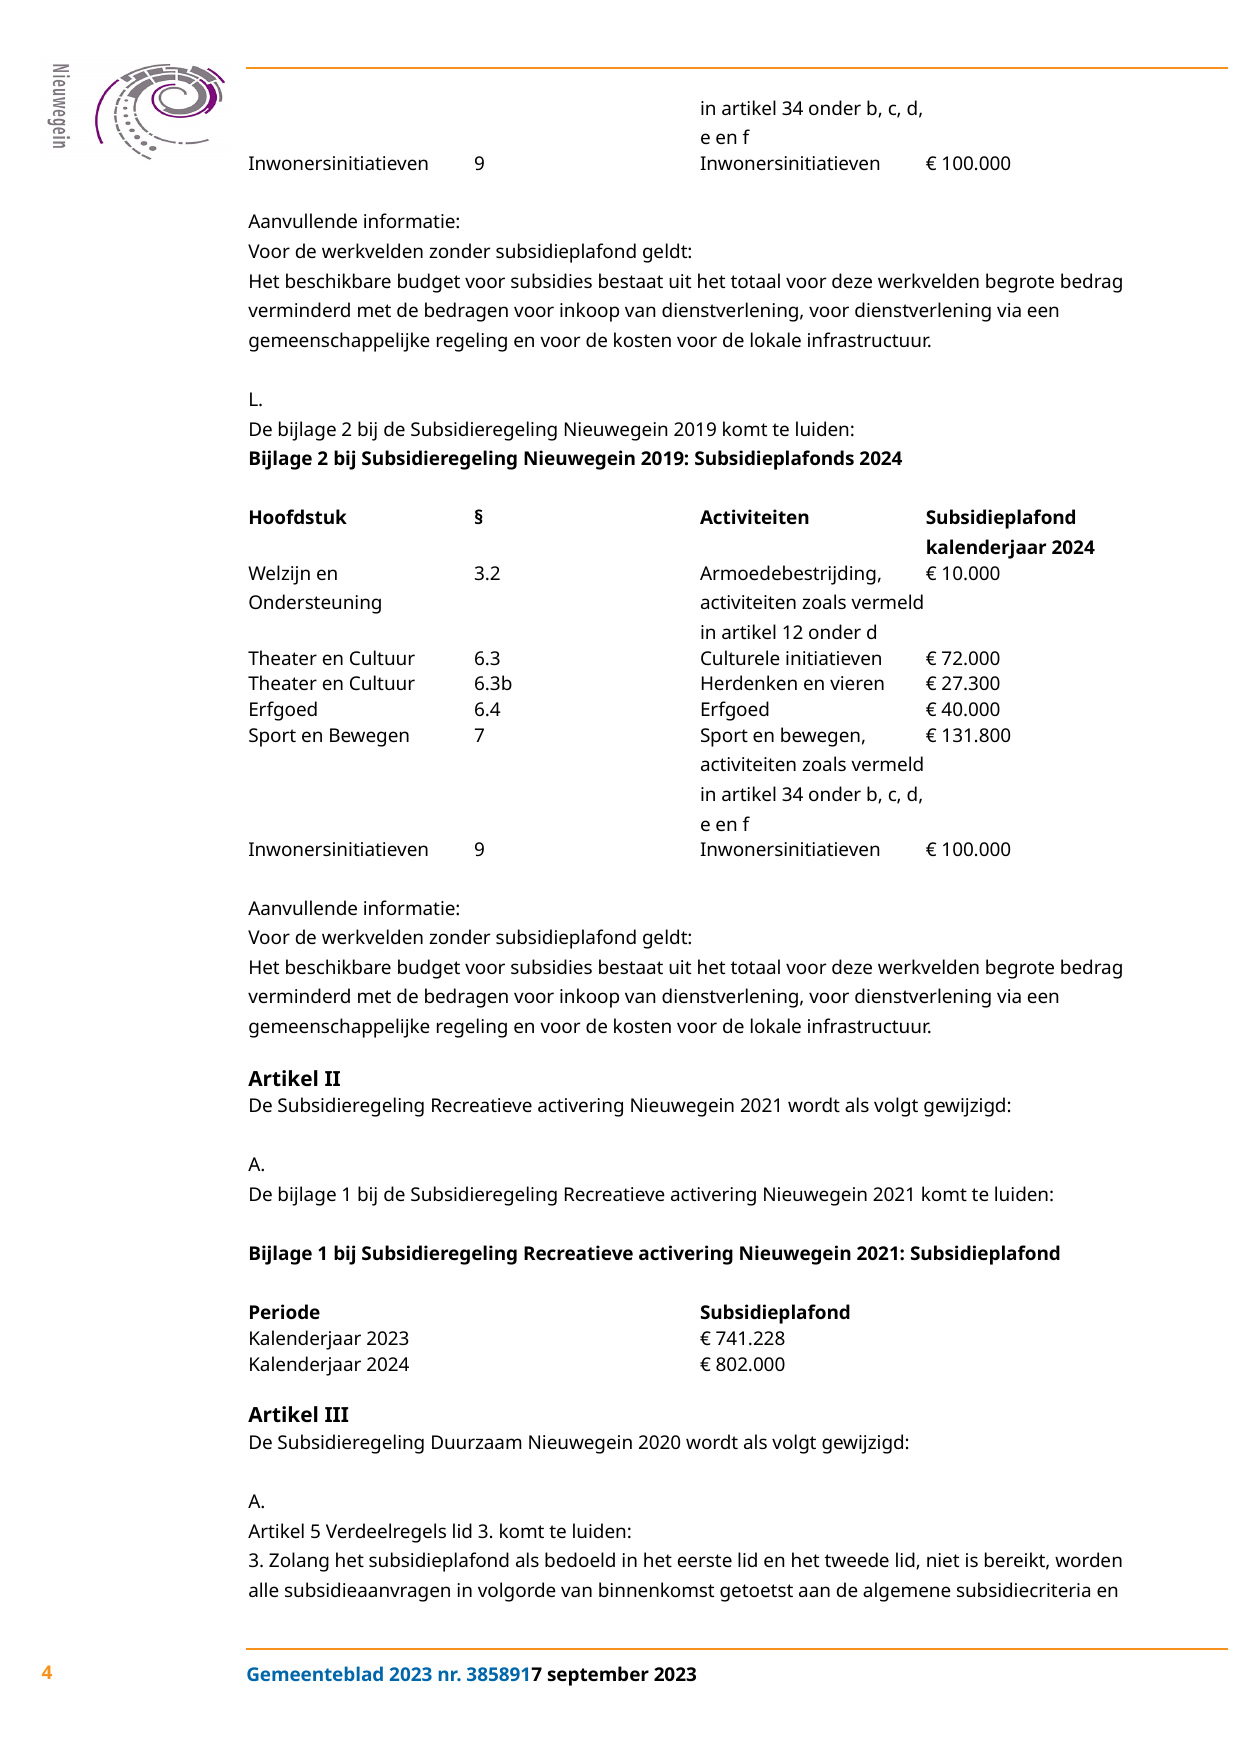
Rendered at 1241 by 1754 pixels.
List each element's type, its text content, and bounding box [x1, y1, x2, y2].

table_cell Erfgoed [700, 696, 926, 722]
table_cell Inwonersinitiatieven [248, 836, 474, 862]
text Aanvullende informatie: [248, 209, 1152, 234]
text Artikel III [248, 1401, 1152, 1429]
text Artikel II [248, 1064, 1152, 1092]
text Voor de werkvelden zonder subsidieplafond geldt: [248, 924, 1152, 950]
table_cell Welzijn en Ondersteuning [248, 560, 474, 645]
text De bijlage 1 bij de Subsidieregeling Recreatieve activering Nieuwegein 2021 komt te luiden: [248, 1181, 1152, 1207]
text De bijlage 2 bij de Subsidieregeling Nieuwegein 2019 komt te luiden: [248, 416, 1152, 441]
table_cell Sport en Bewegen [248, 722, 474, 836]
text Bijlage 2 bij Subsidieregeling Nieuwegein 2019: Subsidieplafonds 2024 [248, 445, 1152, 471]
text Bijlage 1 bij Subsidieregeling Recreatieve activering Nieuwegein 2021: Subsidieplafond [248, 1240, 1152, 1266]
text L. [248, 386, 1152, 412]
text Artikel 5 Verdeelregels lid 3. komt te luiden: [248, 1518, 1152, 1543]
text Het beschikbare budget voor subsidies bestaat uit het totaal voor deze werkvelden begrote bedrag verminderd met de bedragen voor inkoop van dienstverlening, voor dienstverlening via een gemeenschappelijke regeling en voor de kosten voor de lokale infrastructuur. [248, 268, 1152, 353]
table_cell 7 [474, 722, 700, 836]
table_cell € 40.000 [926, 696, 1152, 722]
table_header Subsidieplafond kalenderjaar 2024 [926, 505, 1152, 560]
table_cell Inwonersinitiatieven [700, 150, 926, 176]
table_cell € 802.000 [700, 1351, 1152, 1377]
text De Subsidieregeling Recreatieve activering Nieuwegein 2021 wordt als volgt gewijzigd: [248, 1092, 1152, 1118]
table_cell Armoedebestrijding, activiteiten zoals vermeld in artikel 12 onder d [700, 560, 926, 645]
table_cell Theater en Cultuur [248, 671, 474, 696]
table_cell [248, 95, 474, 150]
table_cell € 100.000 [926, 150, 1152, 176]
table_cell € 741.228 [700, 1325, 1152, 1351]
table_cell in artikel 34 onder b, c, d, e en f [700, 95, 926, 150]
table_header Hoofdstuk [248, 505, 474, 560]
text Het beschikbare budget voor subsidies bestaat uit het totaal voor deze werkvelden begrote bedrag verminderd met de bedragen voor inkoop van dienstverlening, voor dienstverlening via een gemeenschappelijke regeling en voor de kosten voor de lokale infrastructuur. [248, 954, 1152, 1039]
text A. [248, 1488, 1152, 1514]
text Aanvullende informatie: [248, 895, 1152, 921]
table_cell [474, 95, 700, 150]
table_cell Kalenderjaar 2023 [248, 1325, 700, 1351]
table_header § [474, 505, 700, 560]
table_cell Kalenderjaar 2024 [248, 1351, 700, 1377]
table_header Activiteiten [700, 505, 926, 560]
table_cell 6.4 [474, 696, 700, 722]
table_cell Erfgoed [248, 696, 474, 722]
table_cell Herdenken en vieren [700, 671, 926, 696]
table_cell € 131.800 [926, 722, 1152, 836]
text De Subsidieregeling Duurzaam Nieuwegein 2020 wordt als volgt gewijzigd: [248, 1429, 1152, 1455]
table_cell € 72.000 [926, 645, 1152, 671]
table_cell 9 [474, 836, 700, 862]
text 3. Zolang het subsidieplafond als bedoeld in het eerste lid en het tweede lid, niet is bereikt, worden alle subsidieaanvragen in volgorde van binnenkomst getoetst aan de algemene subsidiecriteria en [248, 1547, 1152, 1603]
picture [41, 47, 231, 172]
table_cell 6.3 [474, 645, 700, 671]
table_cell Culturele initiatieven [700, 645, 926, 671]
table_cell 3.2 [474, 560, 700, 645]
text A. [248, 1151, 1152, 1177]
table_cell 6.3b [474, 671, 700, 696]
table_cell € 100.000 [926, 836, 1152, 862]
table_cell Inwonersinitiatieven [700, 836, 926, 862]
table_cell Sport en bewegen, activiteiten zoals vermeld in artikel 34 onder b, c, d, e en f [700, 722, 926, 836]
table_header Periode [248, 1299, 700, 1325]
table_cell 9 [474, 150, 700, 176]
table_cell [926, 95, 1152, 150]
table_header Subsidieplafond [700, 1299, 1152, 1325]
table_cell € 10.000 [926, 560, 1152, 645]
table_cell € 27.300 [926, 671, 1152, 696]
text Voor de werkvelden zonder subsidieplafond geldt: [248, 238, 1152, 264]
table_cell Inwonersinitiatieven [248, 150, 474, 176]
table_cell Theater en Cultuur [248, 645, 474, 671]
